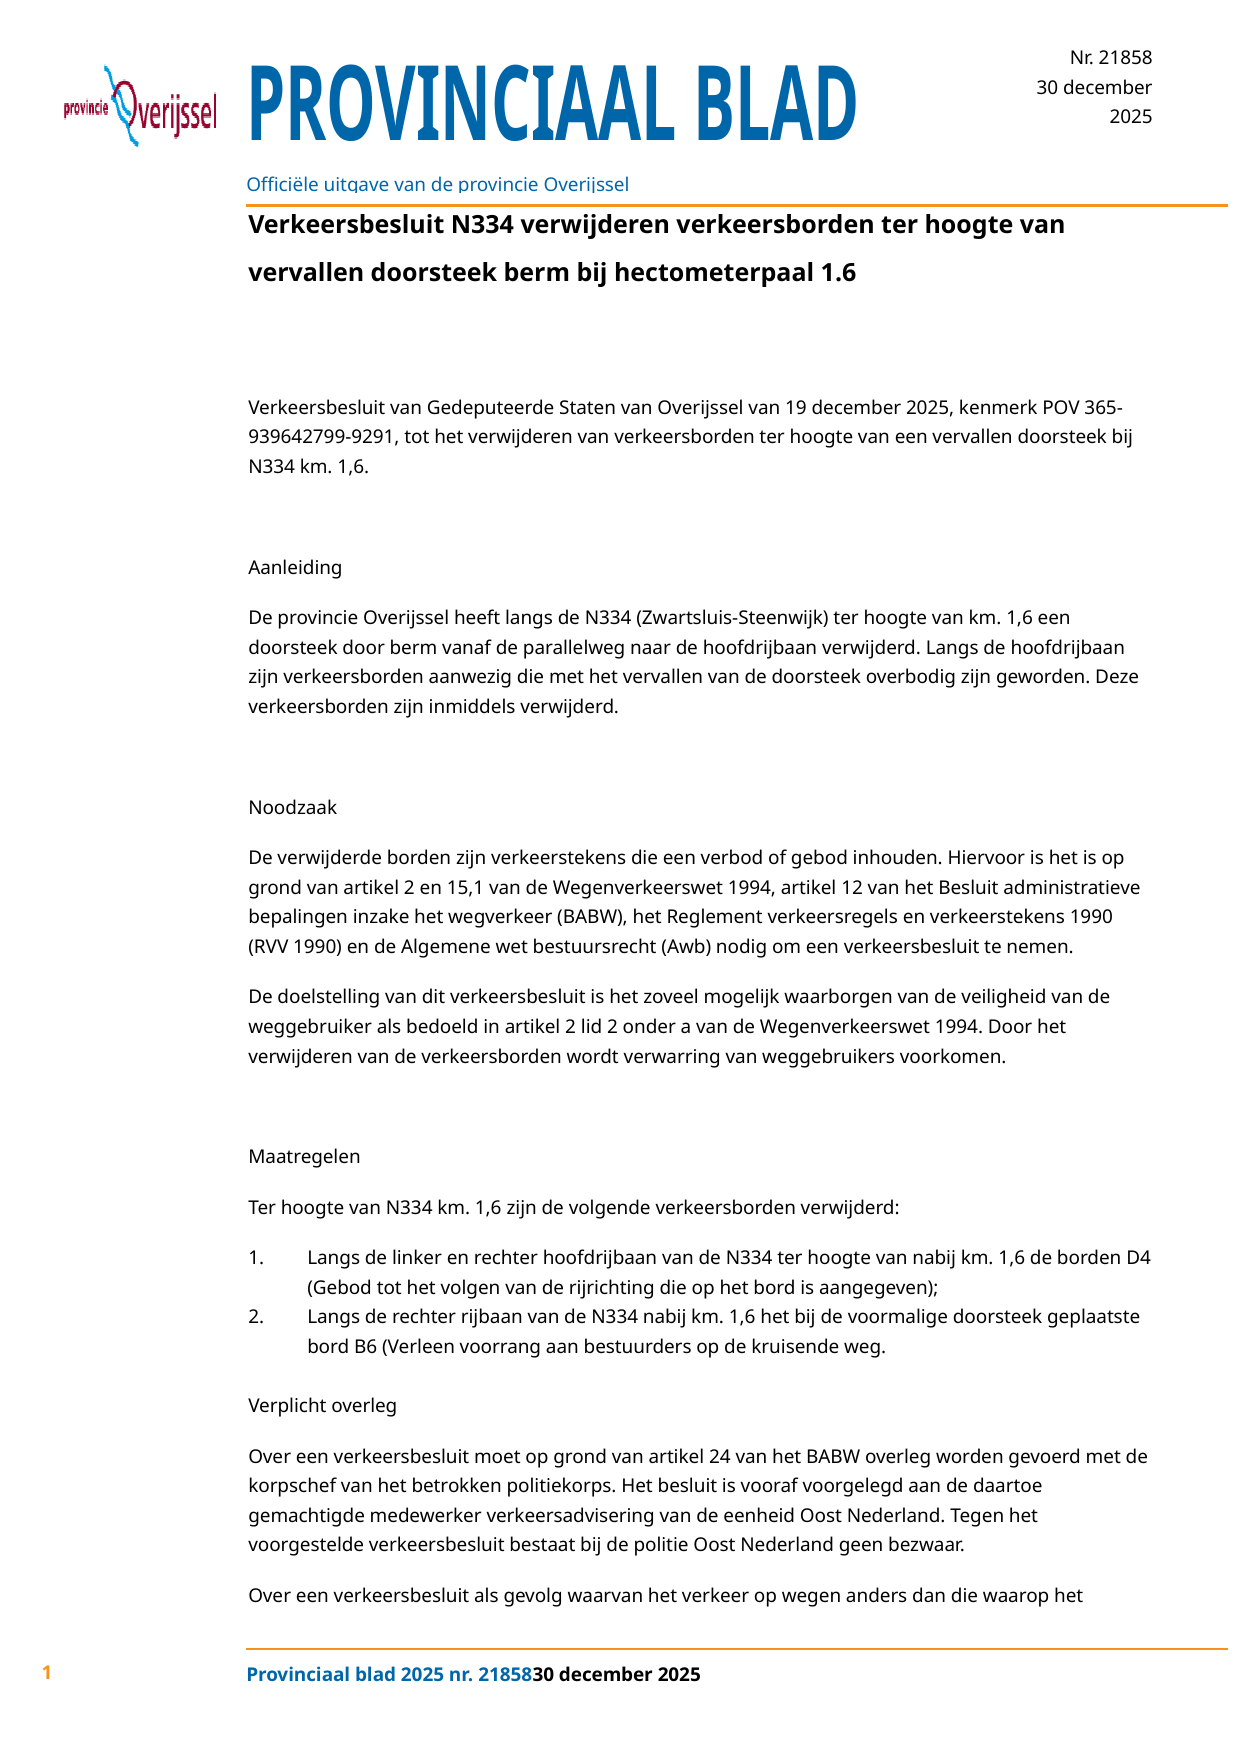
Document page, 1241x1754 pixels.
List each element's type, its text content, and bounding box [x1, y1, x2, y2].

text Maatregelen [248, 1144, 1152, 1169]
text Noodzaak [248, 794, 1152, 820]
text Ter hoogte van N334 km. 1,6 zijn de volgende verkeersborden verwijderd: [248, 1194, 1152, 1220]
text Verplicht overleg [248, 1392, 1152, 1418]
text De doelstelling van dit verkeersbesluit is het zoveel mogelijk waarborgen van de veiligheid van de weggebruiker als bedoeld in artikel 2 lid 2 onder a van de Wegenverkeerswet 1994. Door het verwijderen van de verkeersborden wordt verwarring van weggebruikers voorkomen. [248, 984, 1152, 1068]
text Over een verkeersbesluit moet op grond van artikel 24 van het BABW overleg worden gevoerd met de korpschef van het betrokken politiekorps. Het besluit is vooraf voorgelegd aan de daartoe gemachtigde medewerker verkeersadvisering van de eenheid Oost Nederland. Tegen het voorgestelde verkeersbesluit bestaat bij de politie Oost Nederland geen bezwaar. [248, 1443, 1152, 1557]
picture [41, 47, 231, 172]
text De provincie Overijssel heeft langs de N334 (Zwartsluis-Steenwijk) ter hoogte van km. 1,6 een doorsteek door berm vanaf de parallelweg naar de hoofdrijbaan verwijderd. Langs de hoofdrijbaan zijn verkeersborden aanwezig die met het vervallen van de doorsteek overbodig zijn geworden. Deze verkeersborden zijn inmiddels verwijderd. [248, 604, 1152, 719]
list Langs de rechter rijbaan van de N334 nabij km. 1,6 het bij de voormalige doorsteek geplaatste bord B6 (Verleen voorrang aan bestuurders op de kruisende weg. [248, 1304, 1152, 1359]
text De verwijderde borden zijn verkeerstekens die een verbod of gebod inhouden. Hiervoor is het is op grond van artikel 2 en 15,1 van de Wegenverkeerswet 1994, artikel 12 van het Besluit administratieve bepalingen inzake het wegverkeer (BABW), het Reglement verkeersregels en verkeerstekens 1990 (RVV 1990) en de Algemene wet bestuursrecht (Awb) nodig om een verkeersbesluit te nemen. [248, 844, 1152, 959]
text Aanleiding [248, 554, 1152, 580]
text Verkeersbesluit van Gedeputeerde Staten van Overijssel van 19 december 2025, kenmerk POV 365-939642799-9291, tot het verwijderen van verkeersborden ter hoogte van een vervallen doorsteek bij N334 km. 1,6. [248, 394, 1152, 479]
list Langs de linker en rechter hoofdrijbaan van de N334 ter hoogte van nabij km. 1,6 de borden D4 (Gebod tot het volgen van de rijrichting die op het bord is aangegeven); [248, 1244, 1152, 1300]
text Verkeersbesluit N334 verwijderen verkeersborden ter hoogte van vervallen doorsteek berm bij hectometerpaal 1.6 [248, 207, 1152, 288]
text Over een verkeersbesluit als gevolg waarvan het verkeer op wegen anders dan die waarop het [248, 1582, 1152, 1608]
